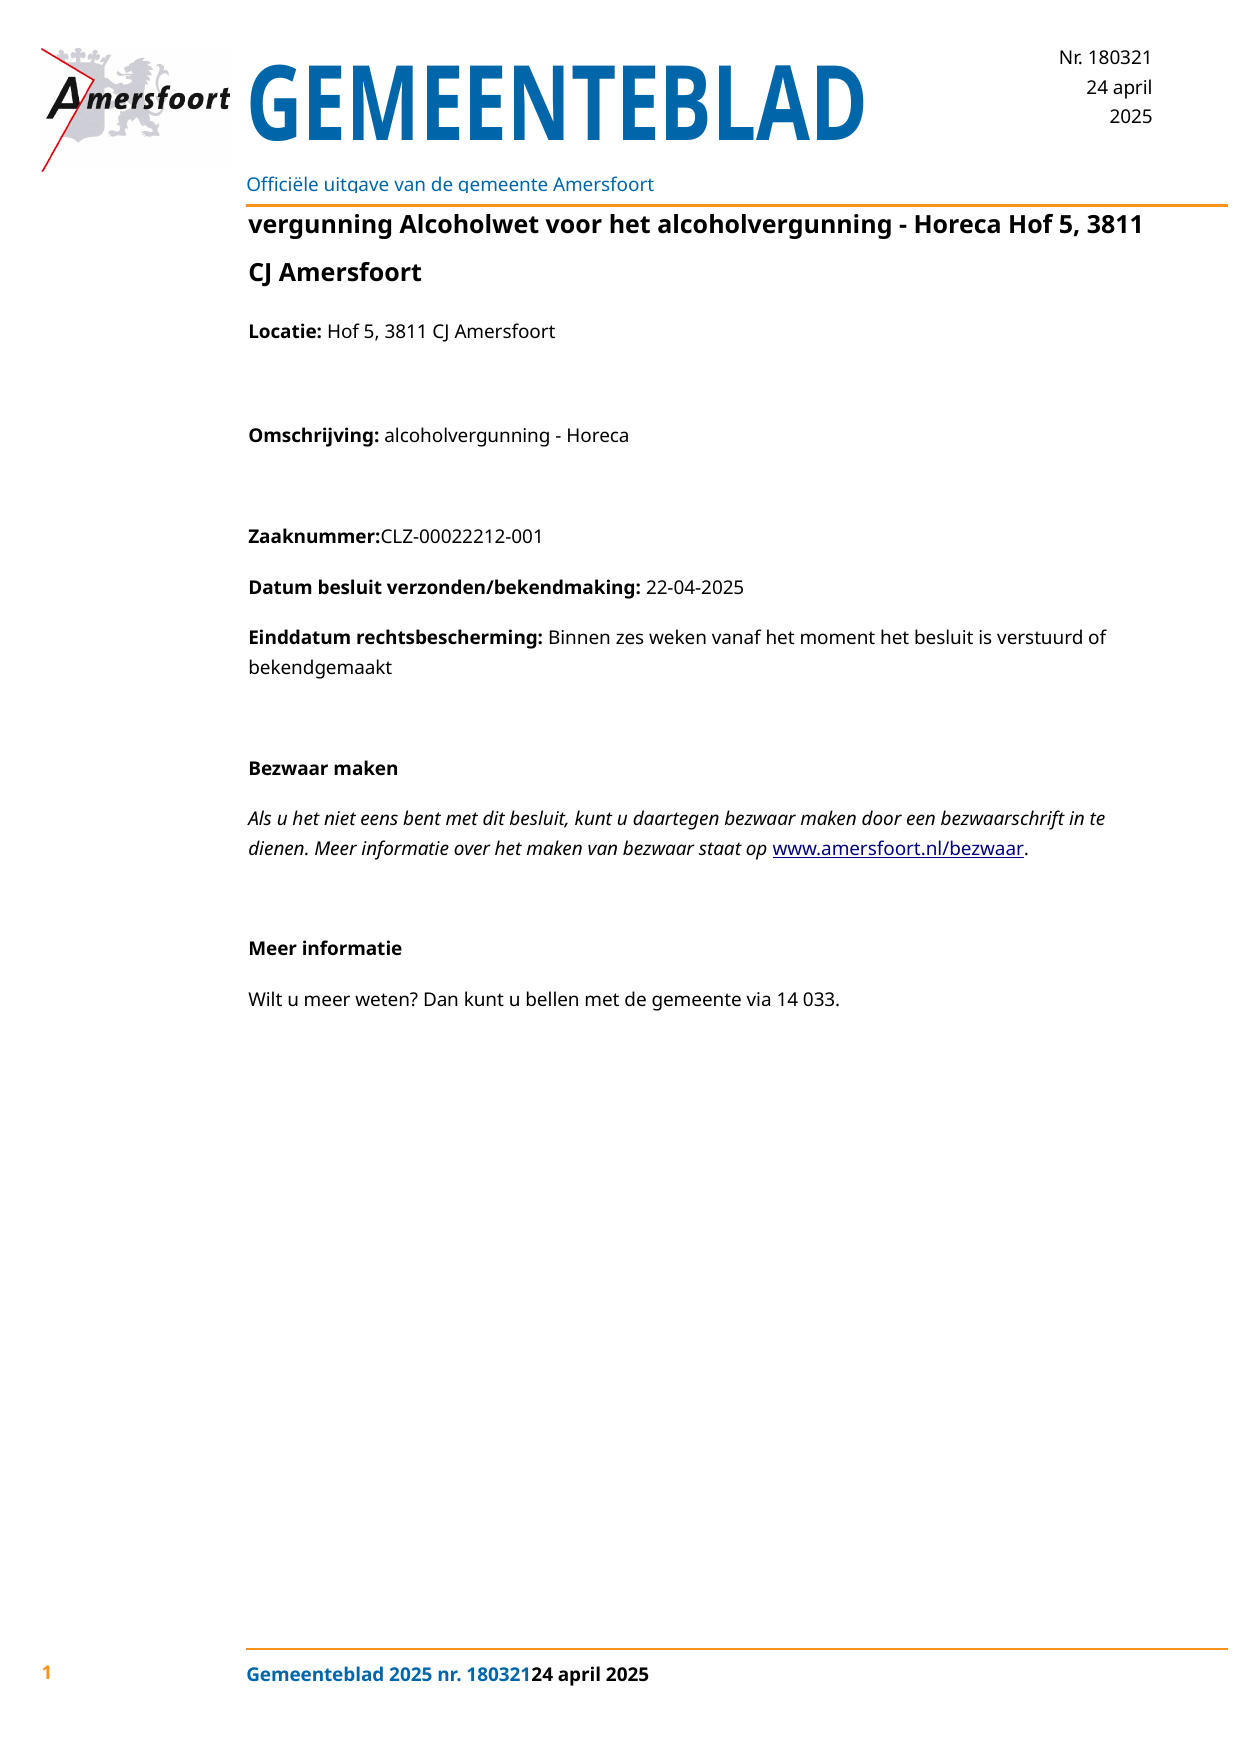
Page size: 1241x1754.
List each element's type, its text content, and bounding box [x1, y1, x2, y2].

text Als u het niet eens bent met dit besluit, kunt u daartegen bezwaar maken door een bezwaarschrift in te dienen. Meer informatie over het maken van bezwaar staat op www.amersfoort.nl/bezwaar. [248, 805, 1152, 861]
text Locatie: Hof 5, 3811 CJ Amersfoort [248, 318, 1152, 344]
picture [41, 47, 231, 172]
text Meer informatie [248, 936, 1152, 961]
text Wilt u meer weten? Dan kunt u bellen met de gemeente via 14 033. [248, 986, 1152, 1012]
text Einddatum rechtsbescherming: Binnen zes weken vanaf het moment het besluit is verstuurd of bekendgemaakt [248, 624, 1152, 680]
text Bezwaar maken [248, 755, 1152, 781]
text ﻿Omschrijving: alcoholvergunning - Horeca [248, 419, 1152, 448]
text Datum besluit verzonden/bekendmaking: 22-04-2025 [248, 574, 1152, 600]
text Zaaknummer:CLZ-00022212-001 [248, 523, 1152, 549]
text vergunning Alcoholwet voor het alcoholvergunning - Horeca Hof 5, 3811 CJ Amersfoort [248, 207, 1152, 288]
